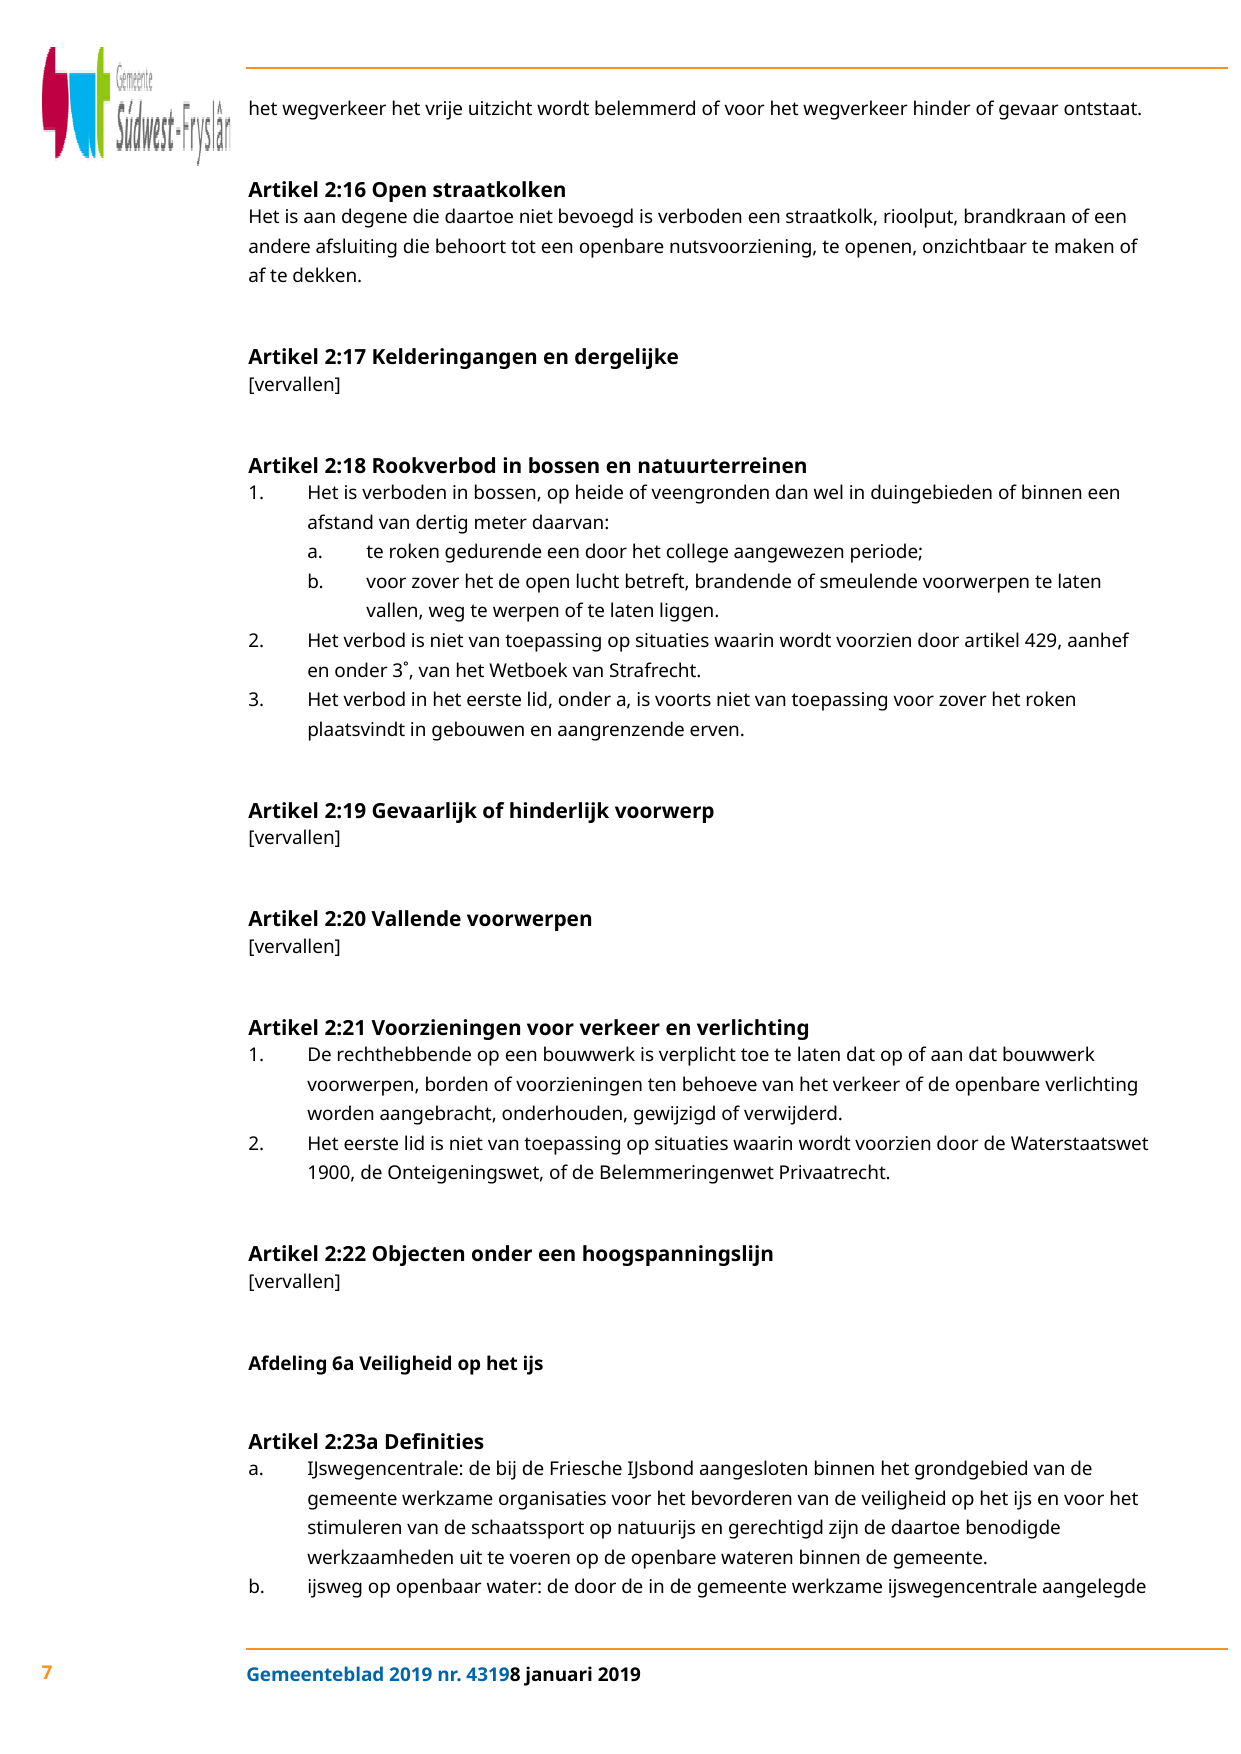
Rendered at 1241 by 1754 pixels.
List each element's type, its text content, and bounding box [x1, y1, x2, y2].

text [vervallen] [248, 1268, 1152, 1294]
list ijsweg op openbaar water: de door de in de gemeente werkzame ijswegencentrale aangelegde [248, 1574, 1152, 1599]
text Artikel 2:18 Rookverbod in bossen en natuurterreinen [248, 451, 1152, 479]
list Het verbod is niet van toepassing op situaties waarin wordt voorzien door artikel 429, aanhef en onder 3˚, van het Wetboek van Strafrecht. [248, 627, 1152, 682]
list voor zover het de open lucht betreft, brandende of smeulende voorwerpen te laten vallen, weg te werpen of te laten liggen. [307, 568, 1152, 623]
text het wegverkeer het vrije uitzicht wordt belemmerd of voor het wegverkeer hinder of gevaar ontstaat. [248, 95, 1152, 121]
list te roken gedurende een door het college aangewezen periode; [307, 538, 1152, 564]
text [vervallen] [248, 933, 1152, 958]
text Artikel 2:20 Vallende voorwerpen [248, 904, 1152, 933]
text [vervallen] [248, 824, 1152, 850]
text Het is aan degene die daartoe niet bevoegd is verboden een straatkolk, rioolput, brandkraan of een andere afsluiting die behoort tot een openbare nutsvoorziening, te openen, onzichtbaar te maken of af te dekken. [248, 203, 1152, 288]
text [vervallen] [248, 371, 1152, 397]
list Het is verboden in bossen, op heide of veengronden dan wel in duingebieden of binnen een afstand van dertig meter daarvan: [248, 479, 1152, 534]
picture [41, 47, 231, 172]
list Het eerste lid is niet van toepassing op situaties waarin wordt voorzien door de Waterstaatswet 1900, de Onteigeningswet, of de Belemmeringenwet Privaatrecht. [248, 1130, 1152, 1185]
list De rechthebbende op een bouwwerk is verplicht toe te laten dat op of aan dat bouwwerk voorwerpen, borden of voorzieningen ten behoeve van het verkeer of de openbare verlichting worden aangebracht, onderhouden, gewijzigd of verwijderd. [248, 1041, 1152, 1126]
text Artikel 2:21 Voorzieningen voor verkeer en verlichting [248, 1013, 1152, 1041]
text Artikel 2:17 Kelderingangen en dergelijke [248, 342, 1152, 371]
text Artikel 2:22 Objecten onder een hoogspanningslijn [248, 1239, 1152, 1268]
text Artikel 2:19 Gevaarlijk of hinderlijk voorwerp [248, 796, 1152, 824]
list Het verbod in het eerste lid, onder a, is voorts niet van toepassing voor zover het roken plaatsvindt in gebouwen en aangrenzende erven. [248, 686, 1152, 742]
text Afdeling 6a Veiligheid op het ijs [248, 1348, 1152, 1376]
list IJswegencentrale: de bij de Friesche IJsbond aangesloten binnen het grondgebied van de gemeente werkzame organisaties voor het bevorderen van de veiligheid op het ijs en voor het stimuleren van de schaatssport op natuurijs en gerechtigd zijn de daartoe benodigde werkzaamheden uit te voeren op de openbare wateren binnen de gemeente. [248, 1455, 1152, 1570]
text Artikel 2:16 Open straatkolken [248, 175, 1152, 203]
text Artikel 2:23a Definities [248, 1427, 1152, 1455]
